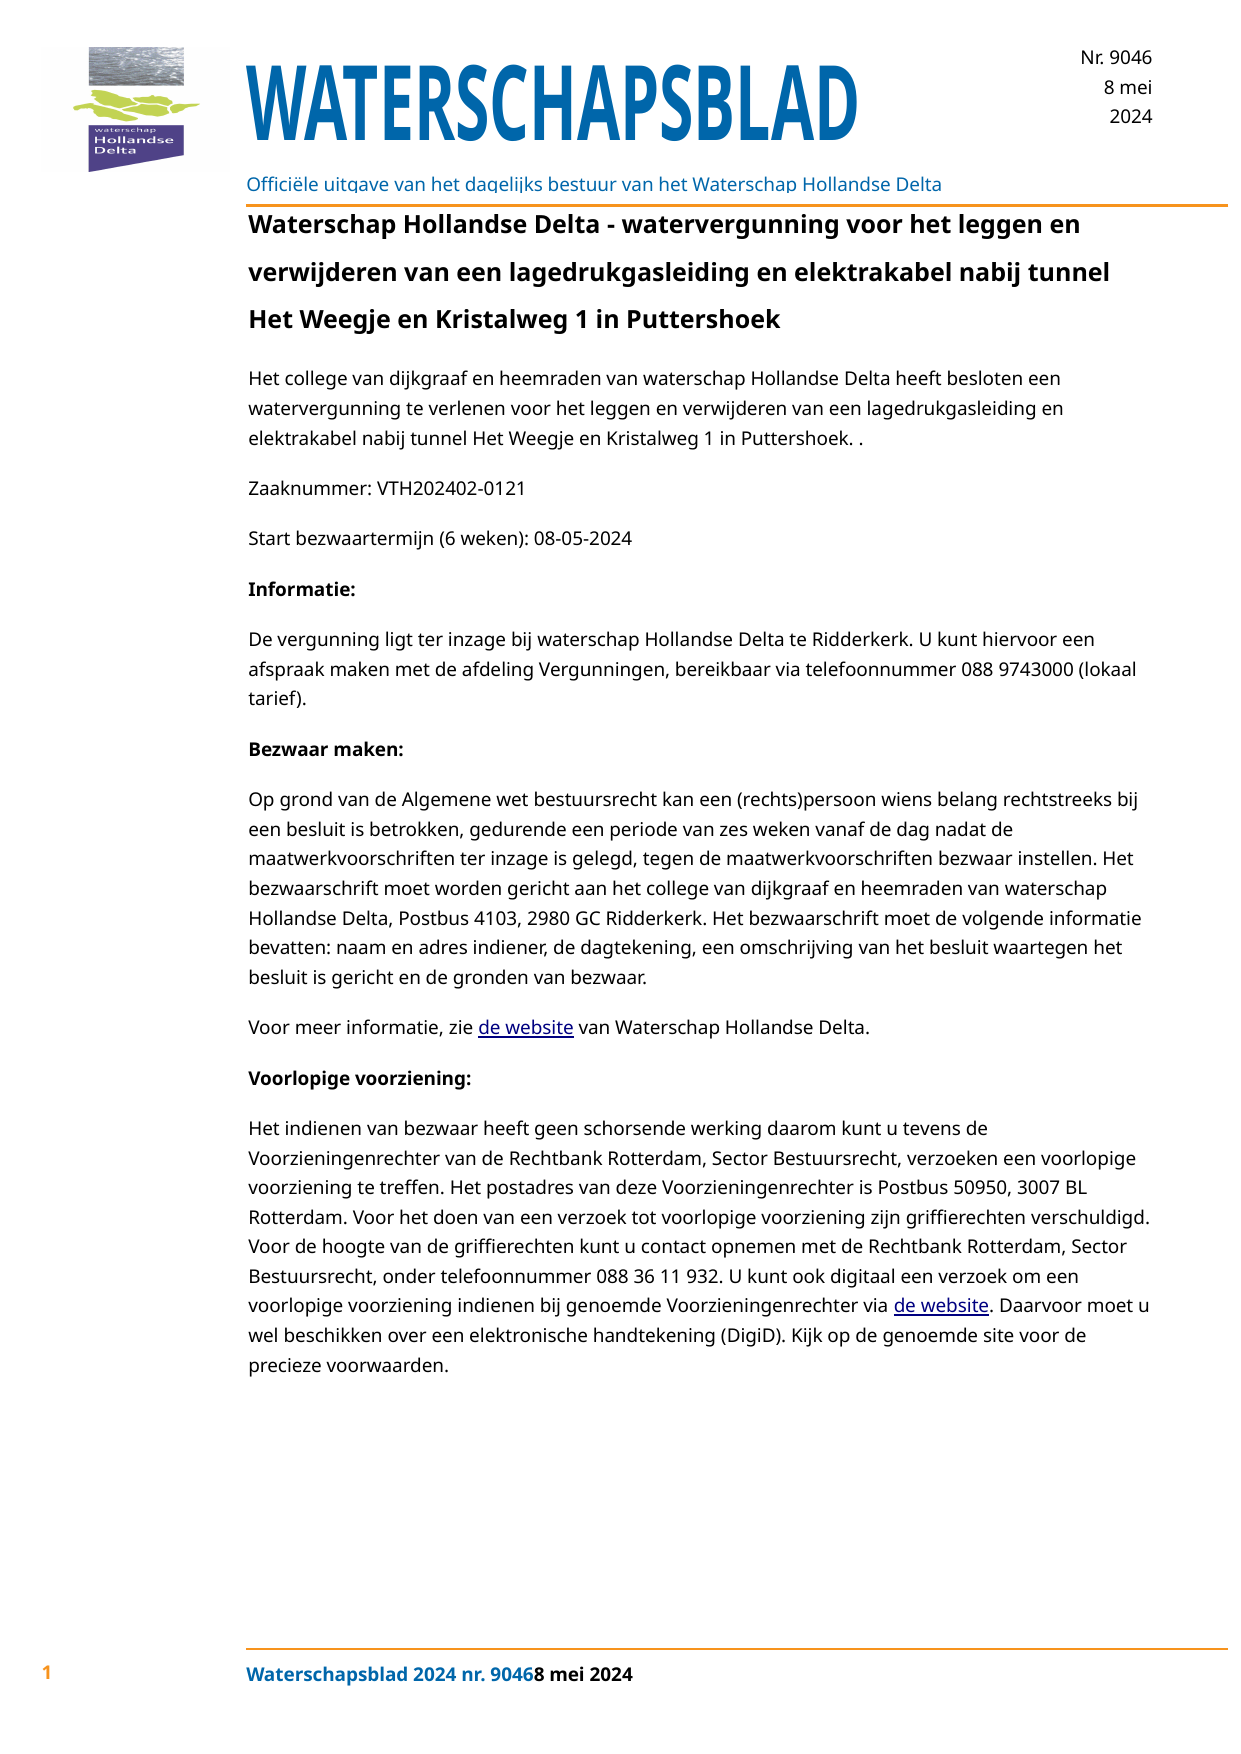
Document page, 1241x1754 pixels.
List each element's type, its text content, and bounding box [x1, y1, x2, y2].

text Waterschap Hollandse Delta - watervergunning voor het leggen en verwijderen van een lagedrukgasleiding en elektrakabel nabij tunnel Het Weegje en Kristalweg 1 in Puttershoek [248, 207, 1152, 336]
text Het college van dijkgraaf en heemraden van waterschap Hollandse Delta heeft besloten een watervergunning te verlenen voor het leggen en verwijderen van een lagedrukgasleiding en elektrakabel nabij tunnel Het Weegje en Kristalweg 1 in Puttershoek. . [248, 366, 1152, 450]
text Op grond van de Algemene wet bestuursrecht kan een (rechts)persoon wiens belang rechtstreeks bij een besluit is betrokken, gedurende een periode van zes weken vanaf de dag nadat de maatwerkvoorschriften ter inzage is gelegd, tegen de maatwerkvoorschriften bezwaar instellen. Het bezwaarschrift moet worden gericht aan het college van dijkgraaf en heemraden van waterschap Hollandse Delta, Postbus 4103, 2980 GC Ridderkerk. Het bezwaarschrift moet de volgende informatie bevatten: naam en adres indiener, de dagtekening, een omschrijving van het besluit waartegen het besluit is gericht en de gronden van bezwaar. [248, 786, 1152, 989]
text Het indienen van bezwaar heeft geen schorsende werking daarom kunt u tevens de Voorzieningenrechter van de Rechtbank Rotterdam, Sector Bestuursrecht, verzoeken een voorlopige voorziening te treffen. Het postadres van deze Voorzieningenrechter is Postbus 50950, 3007 BL Rotterdam. Voor het doen van een verzoek tot voorlopige voorziening zijn griffierechten verschuldigd. Voor de hoogte van de griffierechten kunt u contact opnemen met de Rechtbank Rotterdam, Sector Bestuursrecht, onder telefoonnummer 088 36 11 932. U kunt ook digitaal een verzoek om een voorlopige voorziening indienen bij genoemde Voorzieningenrechter via de website. Daarvoor moet u wel beschikken over een elektronische handtekening (DigiD). Kijk op de genoemde site voor de precieze voorwaarden. [248, 1115, 1152, 1377]
picture [41, 47, 231, 172]
text Zaaknummer: VTH202402-0121 [248, 475, 1152, 501]
text Voorlopige voorziening: [248, 1065, 1152, 1090]
text Bezwaar maken: [248, 736, 1152, 762]
text Start bezwaartermijn (6 weken): 08-05-2024 [248, 526, 1152, 551]
text Informatie: [248, 576, 1152, 602]
text De vergunning ligt ter inzage bij waterschap Hollandse Delta te Ridderkerk. U kunt hiervoor een afspraak maken met de afdeling Vergunningen, bereikbaar via telefoonnummer 088 9743000 (lokaal tarief). [248, 626, 1152, 711]
text Voor meer informatie, zie de website van Waterschap Hollandse Delta. [248, 1014, 1152, 1040]
